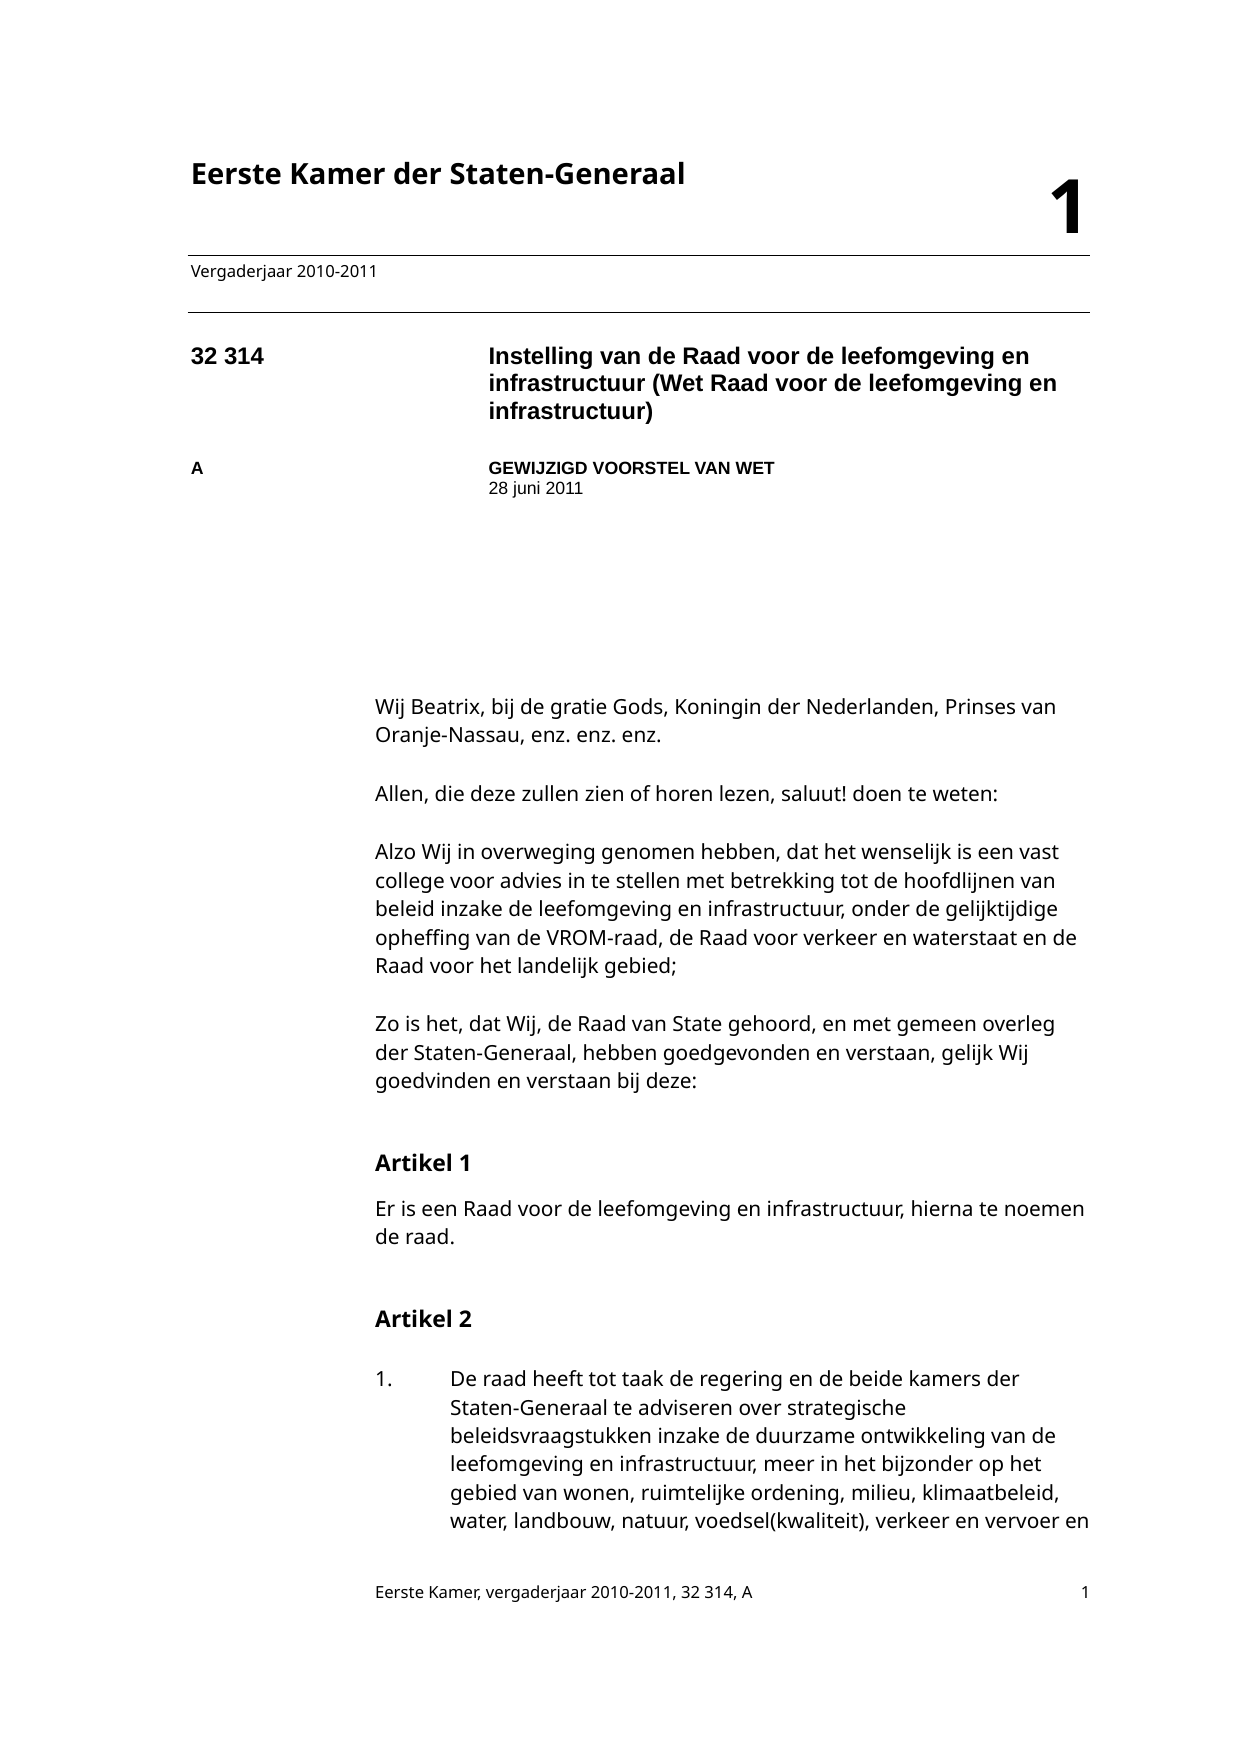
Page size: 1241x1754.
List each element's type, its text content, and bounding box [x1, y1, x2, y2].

text Allen, die deze zullen zien of horen lezen, saluut! doen te weten: [375, 779, 1090, 807]
list De raad heeft tot taak de regering en de beide kamers der Staten-Generaal te adviseren over strategische beleidsvraagstukken inzake de duurzame ontwikkeling van de leefomgeving en infrastructuur, meer in het bijzonder op het gebied van wonen, ruimtelijke ordening, milieu, klimaatbeleid, water, landbouw, natuur, voedsel(kwaliteit), verkeer en vervoer en [375, 1364, 1090, 1535]
text Er is een Raad voor de leefomgeving en infrastructuur, hierna te noemen de raad. [375, 1194, 1090, 1251]
table_header Eerste Kamer der Staten-Generaal [188, 150, 909, 255]
subtitle Artikel 1 [375, 1147, 1090, 1179]
table_cell Vergaderjaar 2010-2011 [188, 256, 485, 312]
table_cell GEWIJZIGD VOORSTEL VAN WET 28 juni 2011 [485, 455, 1090, 573]
table_cell A [188, 455, 485, 573]
subtitle Artikel 2 [375, 1303, 1090, 1334]
text Alzo Wij in overweging genomen hebben, dat het wenselijk is een vast college voor advies in te stellen met betrekking tot de hoofdlijnen van beleid inzake de leefomgeving en infrastructuur, onder de gelijktijdige opheffing van de VROM-raad, de Raad voor verkeer en waterstaat en de Raad voor het landelijk gebied; [375, 837, 1090, 979]
table_cell [485, 313, 1090, 339]
table_cell [485, 256, 1090, 312]
table_cell [188, 313, 485, 339]
text Zo is het, dat Wij, de Raad van State gehoord, en met gemeen overleg der Staten-Generaal, hebben goedgevonden en verstaan, gelijk Wij goedvinden en verstaan bij deze: [375, 1009, 1090, 1095]
text Wij Beatrix, bij de gratie Gods, Koningin der Nederlanden, Prinses van Oranje-Nassau, enz. enz. enz. [375, 692, 1090, 749]
table_cell Instelling van de Raad voor de leefomgeving en infrastructuur (Wet Raad voor de leefomgeving en infrastructuur) [485, 339, 1090, 454]
table_header 1 [910, 150, 1090, 255]
table_cell 32 314 [188, 339, 485, 454]
